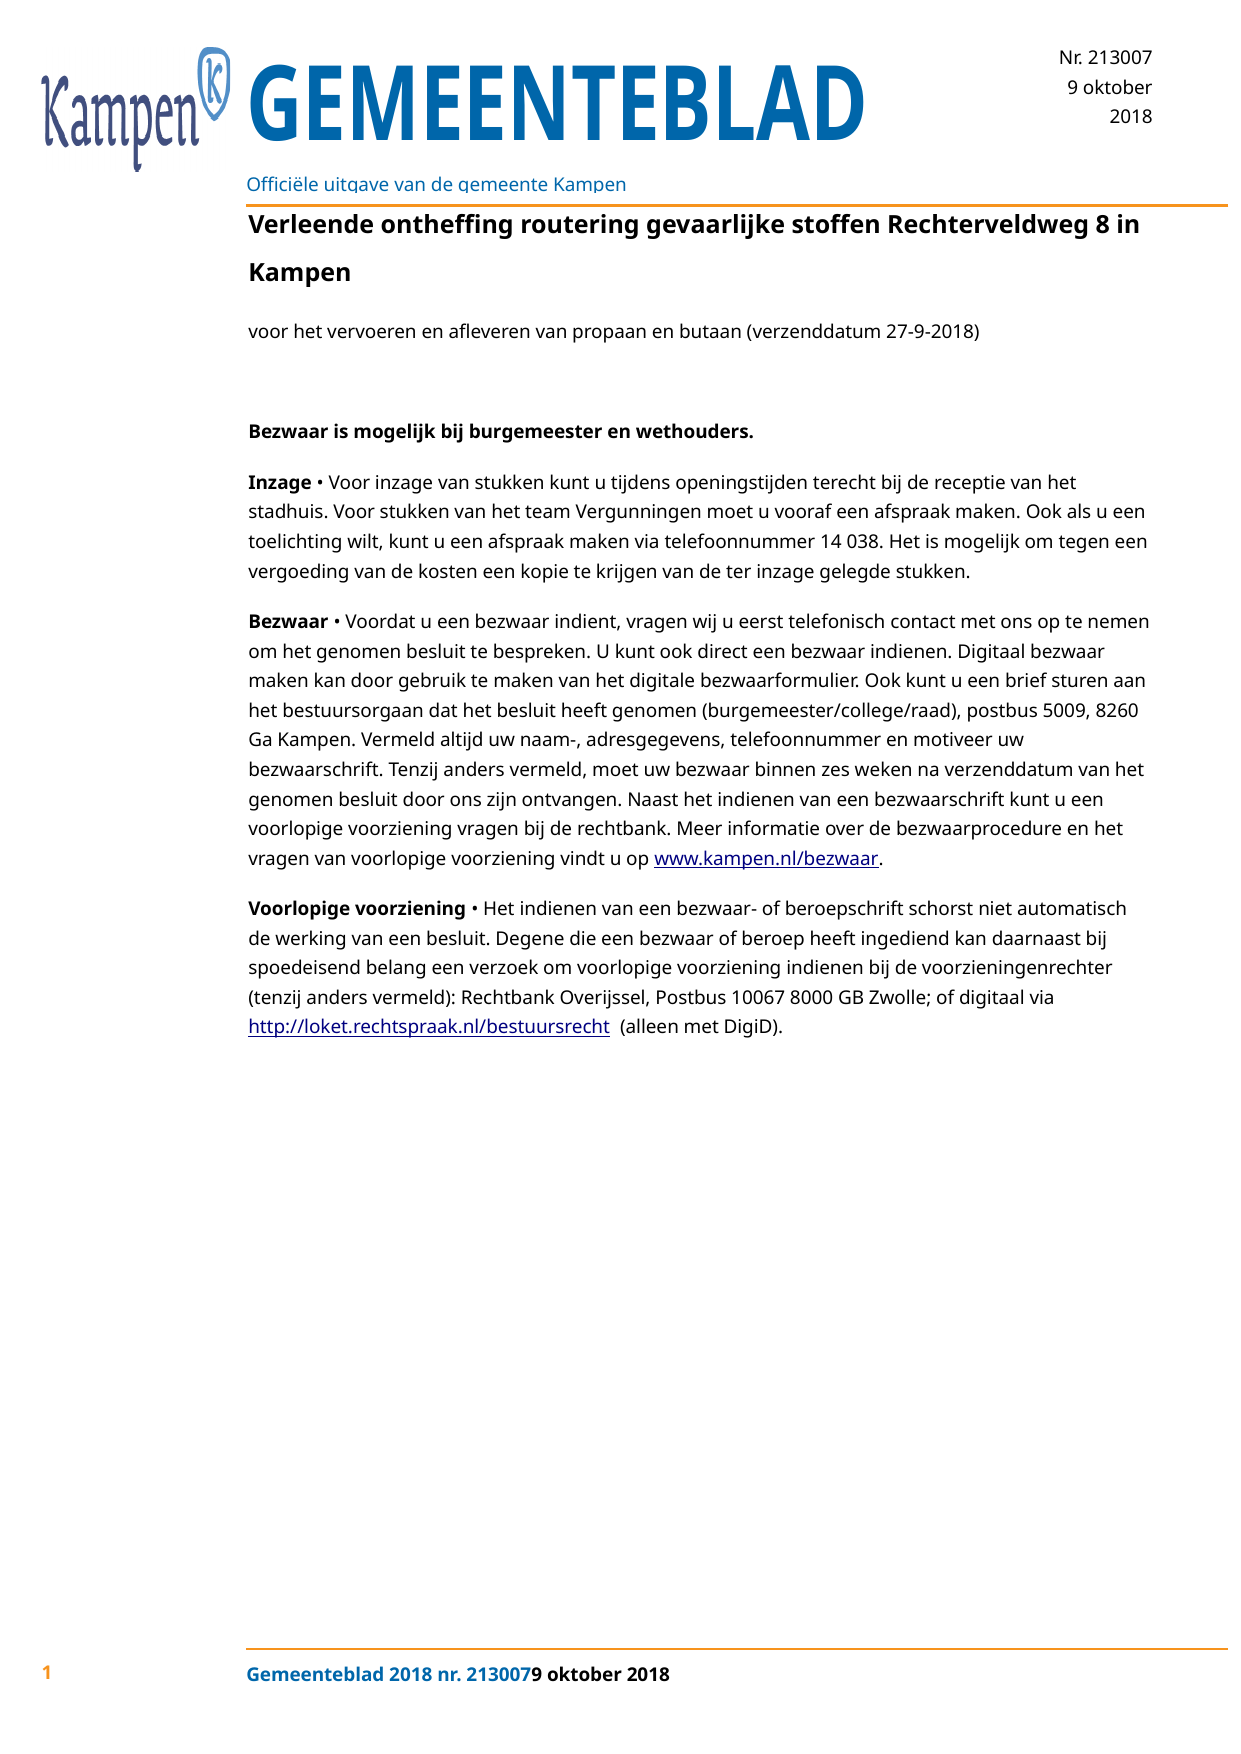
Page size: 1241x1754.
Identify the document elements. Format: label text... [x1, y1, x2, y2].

text Verleende ontheffing routering gevaarlijke stoffen Rechterveldweg 8 in Kampen [248, 207, 1152, 288]
text Bezwaar is mogelijk bij burgemeester en wethouders. [248, 419, 1152, 444]
text Inzage • Voor inzage van stukken kunt u tijdens openingstijden terecht bij de receptie van het stadhuis. Voor stukken van het team Vergunningen moet u vooraf een afspraak maken. Ook als u een toelichting wilt, kunt u een afspraak maken via telefoonnummer 14 038. Het is mogelijk om tegen een vergoeding van de kosten een kopie te krijgen van de ter inzage gelegde stukken. [248, 469, 1152, 584]
text Voorlopige voorziening • Het indienen van een bezwaar- of beroepschrift schorst niet automatisch de werking van een besluit. Degene die een bezwaar of beroep heeft ingediend kan daarnaast bij spoedeisend belang een verzoek om voorlopige voorziening indienen bij de voorzieningenrechter (tenzij anders vermeld): Rechtbank Overijssel, Postbus 10067 8000 GB Zwolle; of digitaal via http://loket.rechtspraak.nl/bestuursrecht (alleen met DigiD). [248, 895, 1152, 1039]
text Bezwaar • Voordat u een bezwaar indient, vragen wij u eerst telefonisch contact met ons op te nemen om het genomen besluit te bespreken. U kunt ook direct een bezwaar indienen. Digitaal bezwaar maken kan door gebruik te maken van het digitale bezwaarformulier. Ook kunt u een brief sturen aan het bestuursorgaan dat het besluit heeft genomen (burgemeester/college/raad), postbus 5009, 8260 Ga Kampen. Vermeld altijd uw naam-, adresgegevens, telefoonnummer en motiveer uw bezwaarschrift. Tenzij anders vermeld, moet uw bezwaar binnen zes weken na verzenddatum van het genomen besluit door ons zijn ontvangen. Naast het indienen van een bezwaarschrift kunt u een voorlopige voorziening vragen bij de rechtbank. Meer informatie over de bezwaarprocedure en het vragen van voorlopige voorziening vindt u op www.kampen.nl/bezwaar. [248, 608, 1152, 871]
text voor het vervoeren en afleveren van propaan en butaan (verzenddatum 27-9-2018) [248, 318, 1152, 344]
picture [41, 47, 231, 172]
